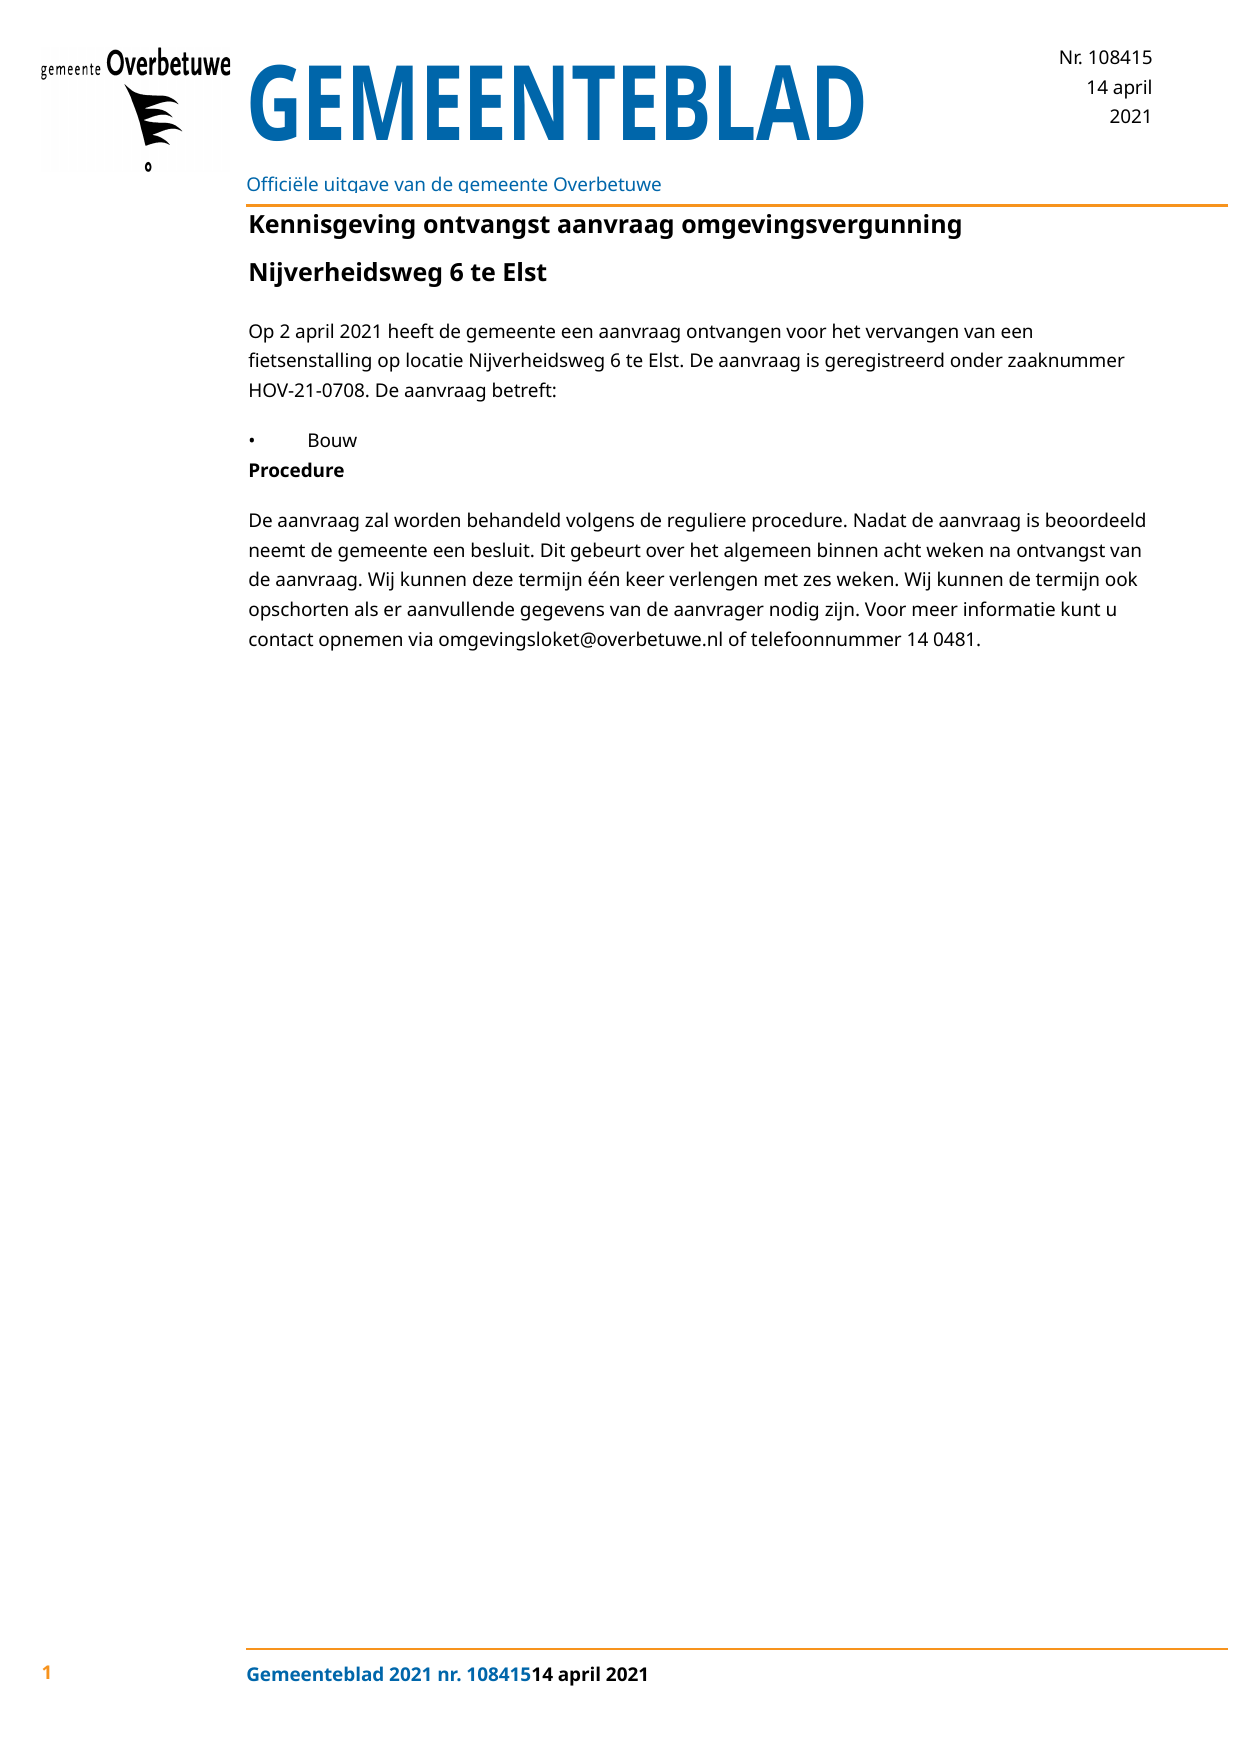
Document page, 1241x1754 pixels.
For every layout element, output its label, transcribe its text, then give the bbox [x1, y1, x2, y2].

list Bouw [248, 427, 1152, 453]
picture [41, 47, 231, 172]
text Kennisgeving ontvangst aanvraag omgevingsvergunning Nijverheidsweg 6 te Elst [248, 207, 1152, 288]
text De aanvraag zal worden behandeld volgens de reguliere procedure. Nadat de aanvraag is beoordeeld neemt de gemeente een besluit. Dit gebeurt over het algemeen binnen acht weken na ontvangst van de aanvraag. Wij kunnen deze termijn één keer verlengen met zes weken. Wij kunnen de termijn ook opschorten als er aanvullende gegevens van de aanvrager nodig zijn. Voor meer informatie kunt u contact opnemen via omgevingsloket@overbetuwe.nl of telefoonnummer 14 0481. [248, 507, 1152, 652]
text Procedure [248, 457, 1152, 483]
text Op 2 april 2021 heeft de gemeente een aanvraag ontvangen voor het vervangen van een fietsenstalling op locatie Nijverheidsweg 6 te Elst. De aanvraag is geregistreerd onder zaaknummer HOV-21-0708. De aanvraag betreft: [248, 318, 1152, 403]
